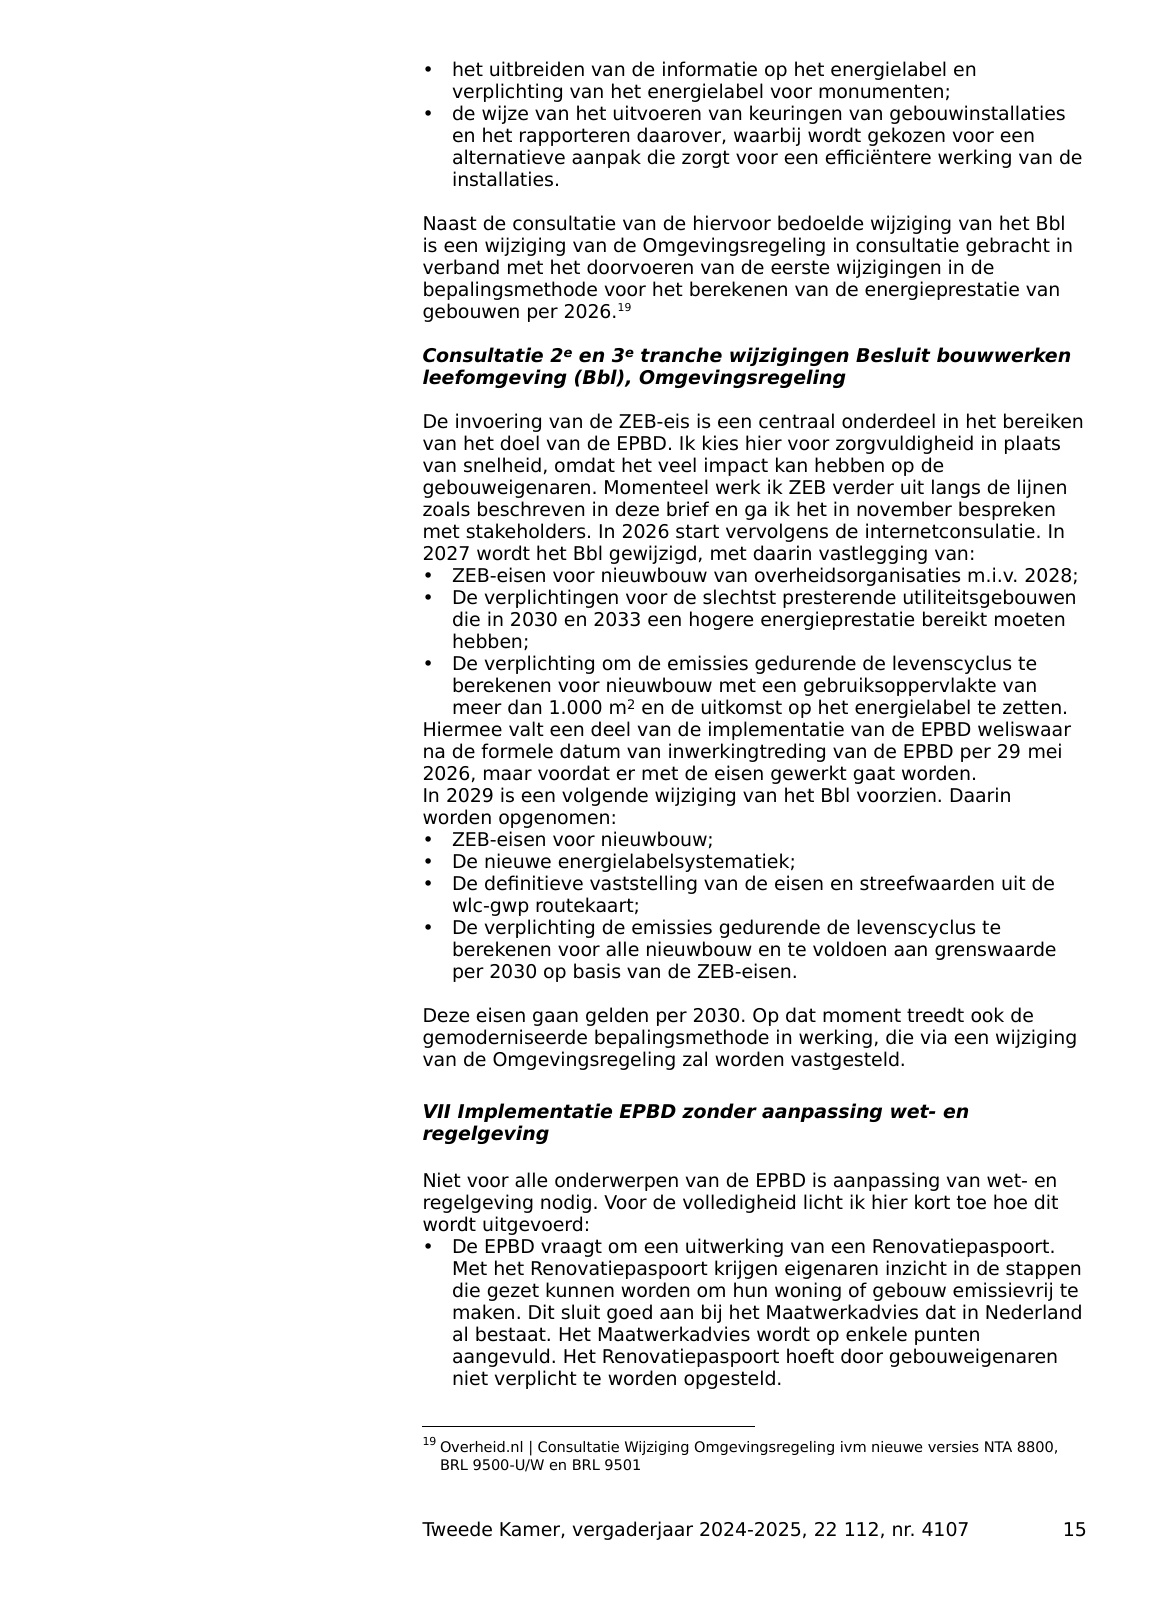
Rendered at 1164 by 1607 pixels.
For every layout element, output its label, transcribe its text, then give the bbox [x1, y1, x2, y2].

text In 2029 is een volgende wijziging van het Bbl voorzien. Daarin worden opgenomen: [422, 785, 1087, 829]
text • de wijze van het uitvoeren van keuringen van gebouwinstallaties en het rapporteren daarover, waarbij wordt gekozen voor een alternatieve aanpak die zorgt voor een efficiëntere werking van de installaties. [422, 103, 1087, 191]
subtitle Consultatie 2e en 3e tranche wijzigingen Besluit bouwwerken leefomgeving (Bbl), Omgevingsregeling [422, 345, 1087, 389]
text Naast de consultatie van de hiervoor bedoelde wijziging van het Bbl is een wijziging van de Omgevingsregeling in consultatie gebracht in verband met het doorvoeren van de eerste wijzigingen in de bepalingsmethode voor het berekenen van de energieprestatie van gebouwen per 2026. [422, 213, 1087, 323]
text Hiermee valt een deel van de implementatie van de EPBD weliswaar na de formele datum van inwerkingtreding van de EPBD per 29 mei 2026, maar voordat er met de eisen gewerkt gaat worden. [422, 719, 1087, 785]
text • De nieuwe energielabelsystematiek; [422, 851, 1087, 873]
text • De EPBD vraagt om een uitwerking van een Renovatiepaspoort. Met het Renovatiepaspoort krijgen eigenaren inzicht in de stappen die gezet kunnen worden om hun woning of gebouw emissievrij te maken. Dit sluit goed aan bij het Maatwerkadvies dat in Nederland al bestaat. Het Maatwerkadvies wordt op enkele punten aangevuld. Het Renovatiepaspoort hoeft door gebouweigenaren niet verplicht te worden opgesteld. [422, 1236, 1087, 1390]
text • het uitbreiden van de informatie op het energielabel en verplichting van het energielabel voor monumenten; [422, 59, 1087, 103]
text • De definitieve vaststelling van de eisen en streefwaarden uit de wlc-gwp routekaart; [422, 873, 1087, 917]
text • ZEB-eisen voor nieuwbouw van overheidsorganisaties m.i.v. 2028; [422, 565, 1087, 587]
text De invoering van de ZEB-eis is een centraal onderdeel in het bereiken van het doel van de EPBD. Ik kies hier voor zorgvuldigheid in plaats van snelheid, omdat het veel impact kan hebben op de gebouweigenaren. Momenteel werk ik ZEB verder uit langs de lijnen zoals beschreven in deze brief en ga ik het in november bespreken met stakeholders. In 2026 start vervolgens de internetconsulatie. In 2027 wordt het Bbl gewijzigd, met daarin vastlegging van: [422, 411, 1087, 565]
text • ZEB-eisen voor nieuwbouw; [422, 829, 1087, 851]
text • De verplichting de emissies gedurende de levenscyclus te berekenen voor alle nieuwbouw en te voldoen aan grenswaarde per 2030 op basis van de ZEB-eisen. [422, 917, 1087, 983]
text • De verplichtingen voor de slechtst presterende utiliteitsgebouwen die in 2030 en 2033 een hogere energieprestatie bereikt moeten hebben; [422, 587, 1087, 653]
text Niet voor alle onderwerpen van de EPBD is aanpassing van wet- en regelgeving nodig. Voor de volledigheid licht ik hier kort toe hoe dit wordt uitgevoerd: [422, 1170, 1087, 1236]
subtitle VII Implementatie EPBD zonder aanpassing wet- en regelgeving [422, 1101, 1087, 1145]
text • De verplichting om de emissies gedurende de levenscyclus te berekenen voor nieuwbouw met een gebruiksoppervlakte van meer dan 1.000 m2 en de uitkomst op het energielabel te zetten. [422, 653, 1087, 719]
text Deze eisen gaan gelden per 2030. Op dat moment treedt ook de gemoderniseerde bepalingsmethode in werking, die via een wijziging van de Omgevingsregeling zal worden vastgesteld. [422, 1005, 1087, 1071]
text Overheid.nl | Consultatie Wijziging Omgevingsregeling ivm nieuwe versies NTA 8800, BRL 9500-U/W en BRL 9501 [422, 1435, 1087, 1474]
